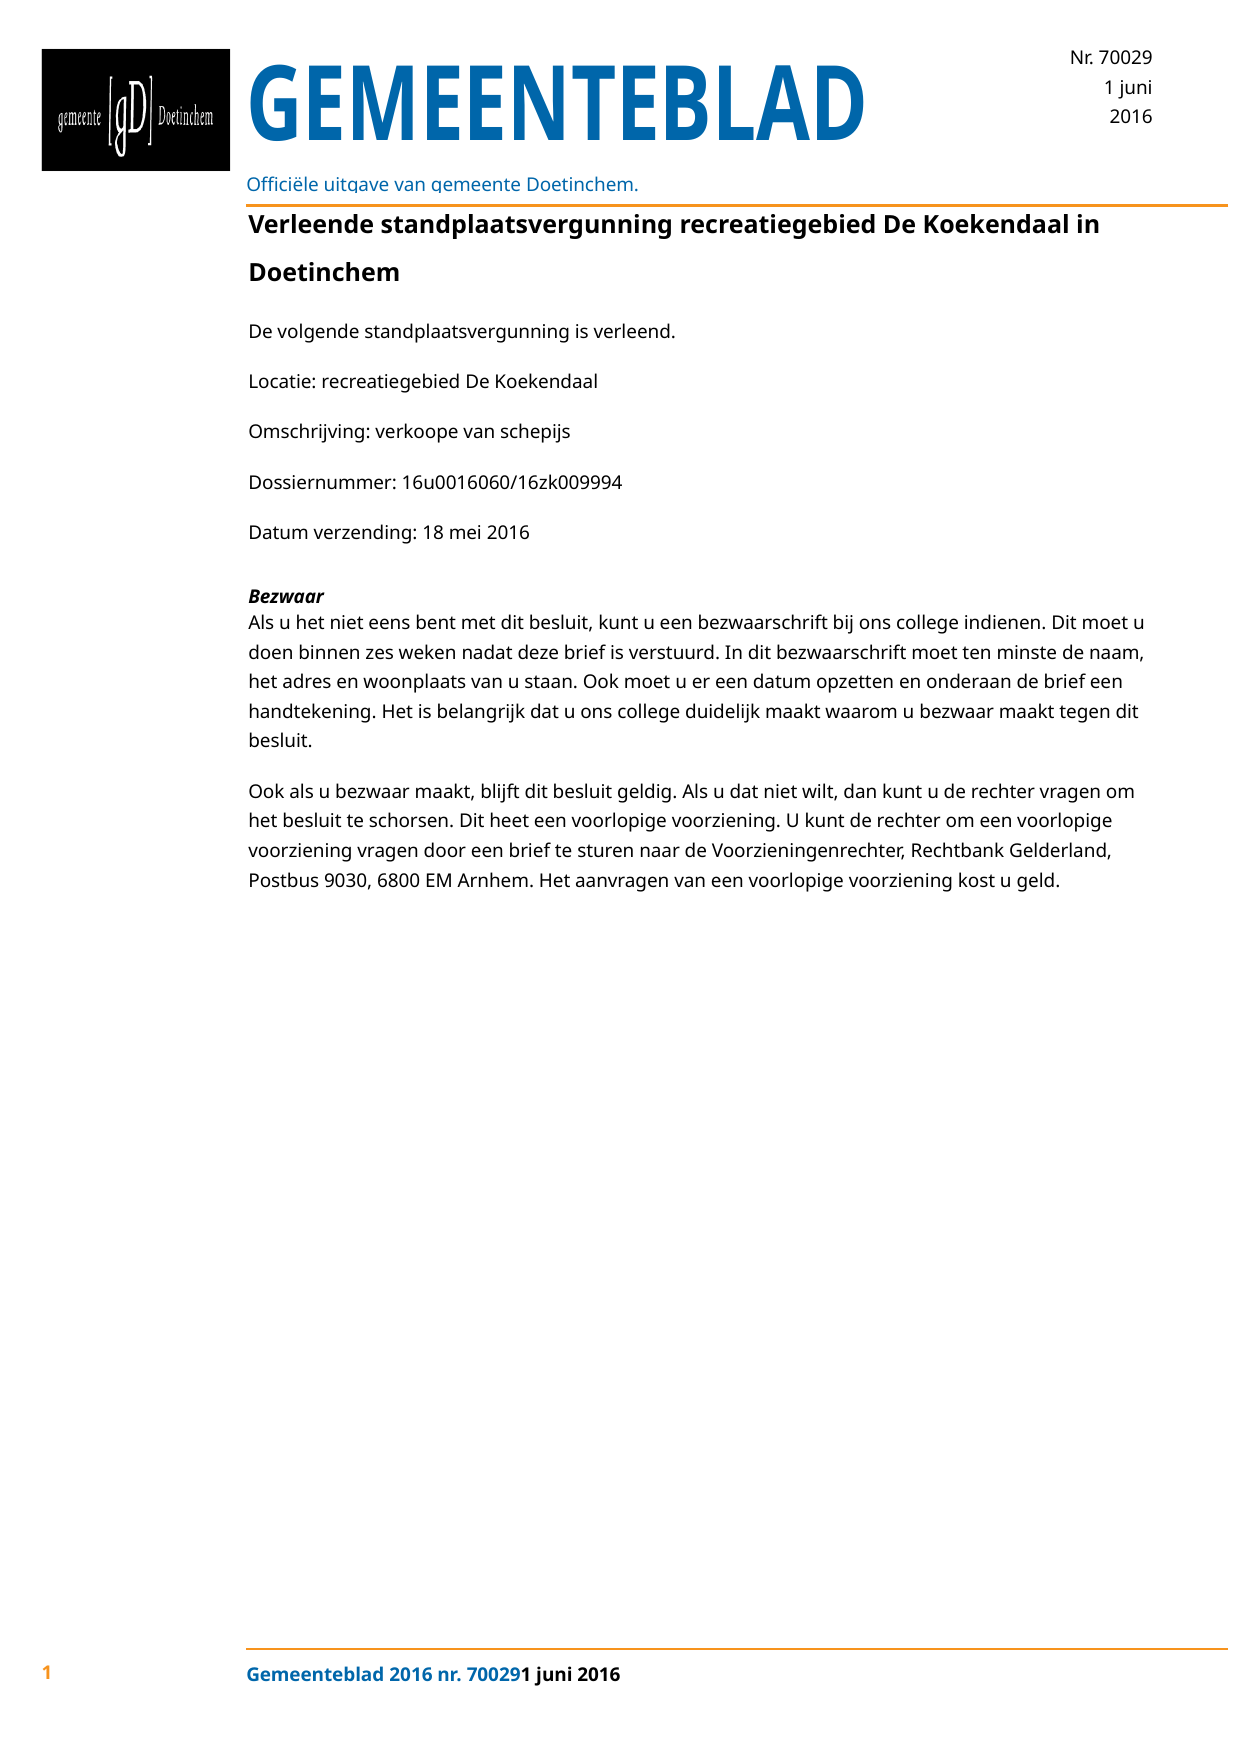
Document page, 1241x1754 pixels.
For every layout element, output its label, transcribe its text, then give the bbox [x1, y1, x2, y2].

text De volgende standplaatsvergunning is verleend. [248, 318, 1152, 344]
text Omschrijving: verkoope van schepijs [248, 419, 1152, 444]
text Ook als u bezwaar maakt, blijft dit besluit geldig. Als u dat niet wilt, dan kunt u de rechter vragen om het besluit te schorsen. Dit heet een voorlopige voorziening. U kunt de rechter om een voorlopige voorziening vragen door een brief te sturen naar de Voorzieningenrechter, Rechtbank Gelderland, Postbus 9030, 6800 EM Arnhem. Het aanvragen van een voorlopige voorziening kost u geld. [248, 778, 1152, 892]
text Datum verzending: 18 mei 2016 [248, 519, 1152, 545]
text Locatie: recreatiegebied De Koekendaal [248, 368, 1152, 394]
text Als u het niet eens bent met dit besluit, kunt u een bezwaarschrift bij ons college indienen. Dit moet u doen binnen zes weken nadat deze brief is verstuurd. In dit bezwaarschrift moet ten minste de naam, het adres en woonplaats van u staan. Ook moet u er een datum opzetten en onderaan de brief een handtekening. Het is belangrijk dat u ons college duidelijk maakt waarom u bezwaar maakt tegen dit besluit. [248, 609, 1152, 753]
picture [41, 47, 231, 172]
text Verleende standplaatsvergunning recreatiegebied De Koekendaal in Doetinchem [248, 207, 1152, 288]
text Dossiernummer: 16u0016060/16zk009994 [248, 469, 1152, 495]
text Bezwaar [248, 583, 1152, 609]
